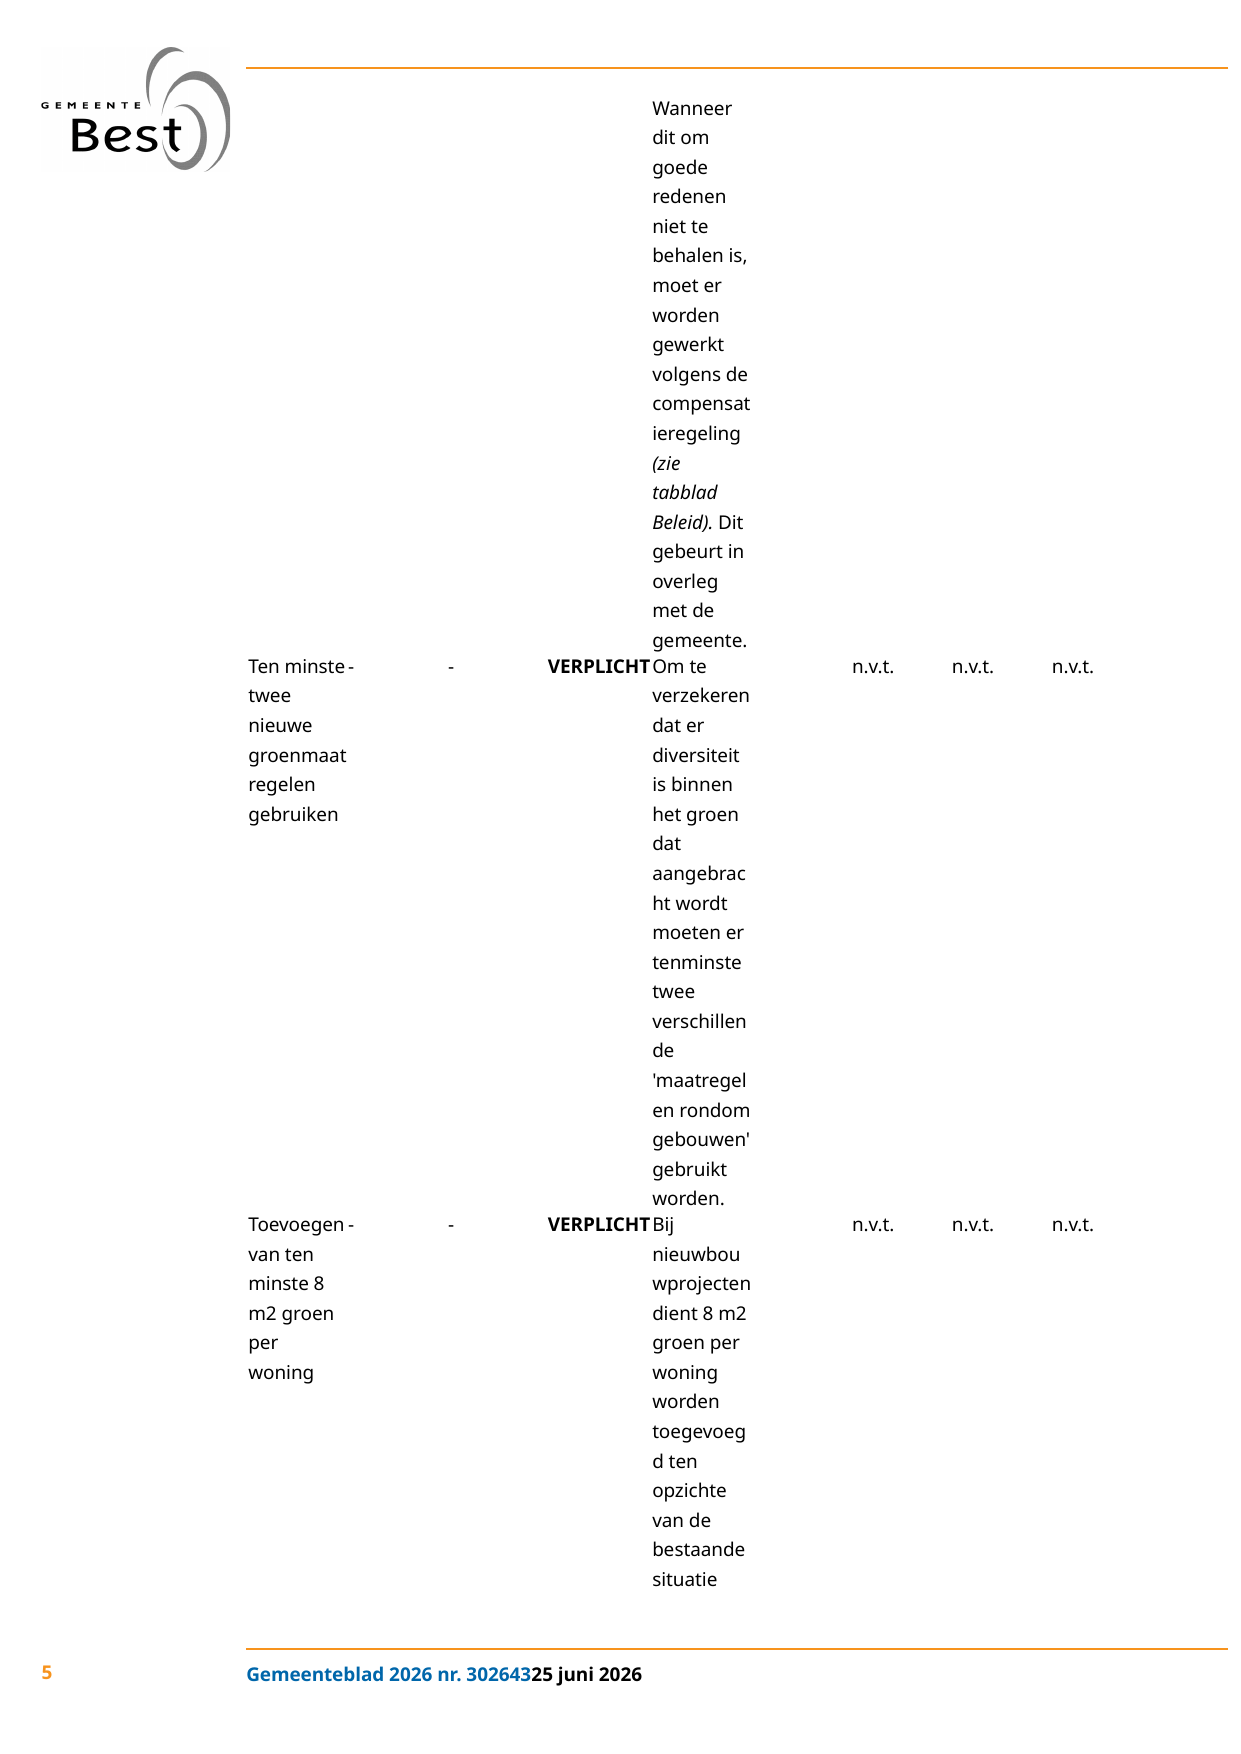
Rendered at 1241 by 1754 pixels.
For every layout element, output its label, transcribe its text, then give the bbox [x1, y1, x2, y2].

table_cell [248, 95, 348, 653]
table_cell [852, 95, 952, 653]
table_cell - [448, 1211, 548, 1592]
table_cell [752, 1211, 852, 1592]
table_cell VERPLICHT [548, 1211, 652, 1592]
table_cell Wanneer dit om goede redenen niet te behalen is, moet er worden gewerkt volgens de compensatieregeling (zie tabblad Beleid). Dit gebeurt in overleg met de gemeente. [652, 95, 752, 653]
table_cell Bij nieuwbouwprojecten dient 8 m2 groen per woning worden toegevoegd ten opzichte van de bestaande situatie [652, 1211, 752, 1592]
table_cell n.v.t. [952, 1211, 1052, 1592]
table_cell VERPLICHT [548, 653, 652, 1211]
picture [41, 47, 231, 172]
table_cell [1052, 95, 1152, 653]
table_cell n.v.t. [852, 1211, 952, 1592]
table_cell [752, 95, 852, 653]
table_cell [548, 95, 652, 653]
table_cell - [448, 95, 548, 653]
table_cell n.v.t. [852, 653, 952, 1211]
table_cell - [348, 1211, 448, 1592]
table_cell - [348, 653, 448, 1211]
table_cell [752, 653, 852, 1211]
table_cell n.v.t. [1052, 1211, 1152, 1592]
table_cell Om te verzekeren dat er diversiteit is binnen het groen dat aangebracht wordt moeten er tenminste twee verschillende 'maatregelen rondom gebouwen' gebruikt worden. [652, 653, 752, 1211]
table_cell Ten minste twee nieuwe groenmaatregelen gebruiken [248, 653, 348, 1211]
table_cell n.v.t. [1052, 653, 1152, 1211]
table_cell [952, 95, 1052, 653]
table_cell n.v.t. [952, 653, 1052, 1211]
table_cell - [448, 653, 548, 1211]
table_cell Toevoegen van ten minste 8 m2 groen per woning [248, 1211, 348, 1592]
table_cell - [348, 95, 448, 653]
